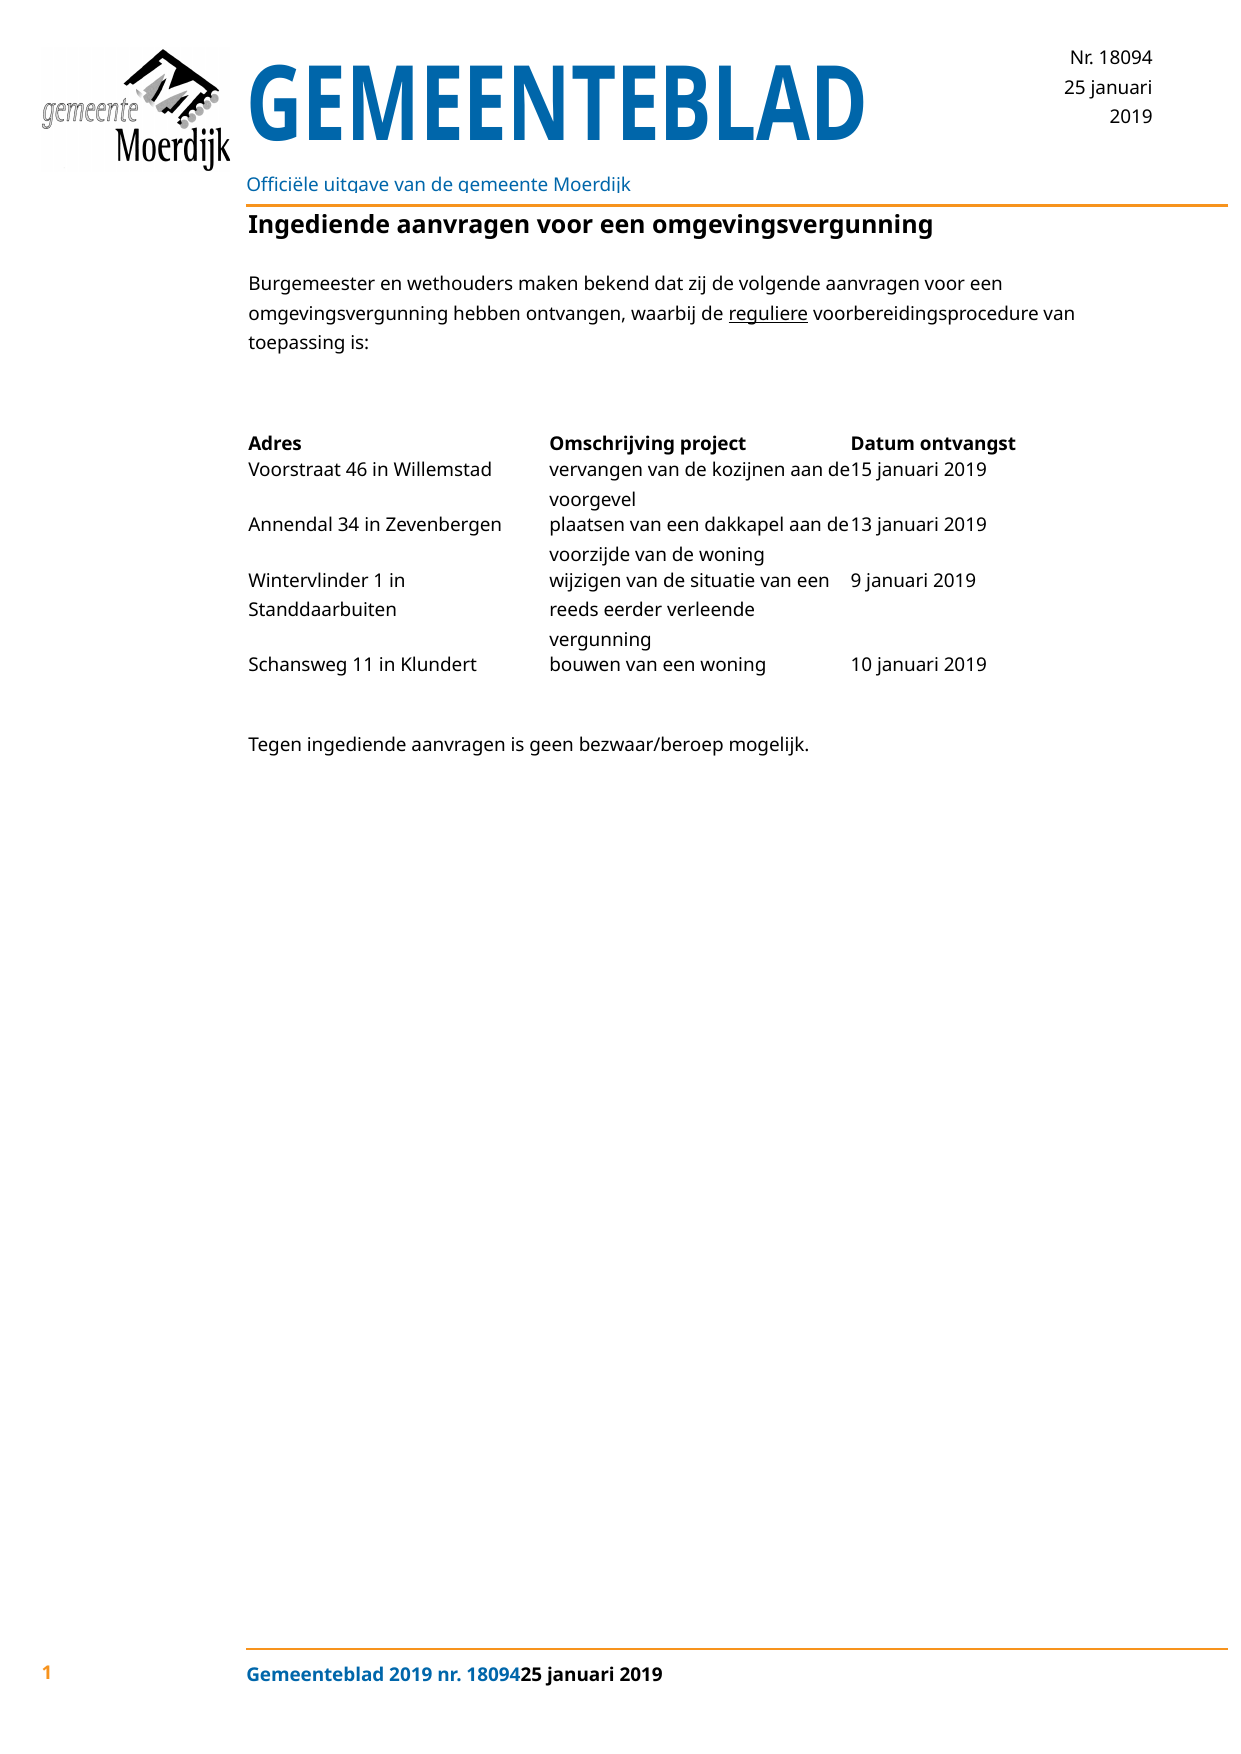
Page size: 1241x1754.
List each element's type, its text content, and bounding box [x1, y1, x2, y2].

picture [41, 47, 231, 172]
text Ingediende aanvragen voor een omgevingsvergunning [248, 207, 1152, 241]
text Burgemeester en wethouders maken bekend dat zij de volgende aanvragen voor een omgevingsvergunning hebben ontvangen, waarbij de reguliere voorbereidingsprocedure van toepassing is: [248, 270, 1152, 355]
table_header Omschrijving project [549, 430, 850, 456]
table_cell bouwen van een woning [549, 652, 850, 677]
table_cell 13 januari 2019 [850, 511, 1152, 567]
table_cell wijzigen van de situatie van een reeds eerder verleende vergunning [549, 567, 850, 652]
table_cell plaatsen van een dakkapel aan de voorzijde van de woning [549, 511, 850, 567]
table_cell 10 januari 2019 [850, 652, 1152, 677]
table_header Datum ontvangst [850, 430, 1152, 456]
table_cell Voorstraat 46 in Willemstad [248, 456, 549, 511]
table_cell Wintervlinder 1 in Standdaarbuiten [248, 567, 549, 652]
table_cell 15 januari 2019 [850, 456, 1152, 511]
text Tegen ingediende aanvragen is geen bezwaar/beroep mogelijk. [248, 731, 1152, 757]
table_cell 9 januari 2019 [850, 567, 1152, 652]
table_cell vervangen van de kozijnen aan de voorgevel [549, 456, 850, 511]
table_header Adres [248, 430, 549, 456]
table_cell Schansweg 11 in Klundert [248, 652, 549, 677]
table_cell Annendal 34 in Zevenbergen [248, 511, 549, 567]
